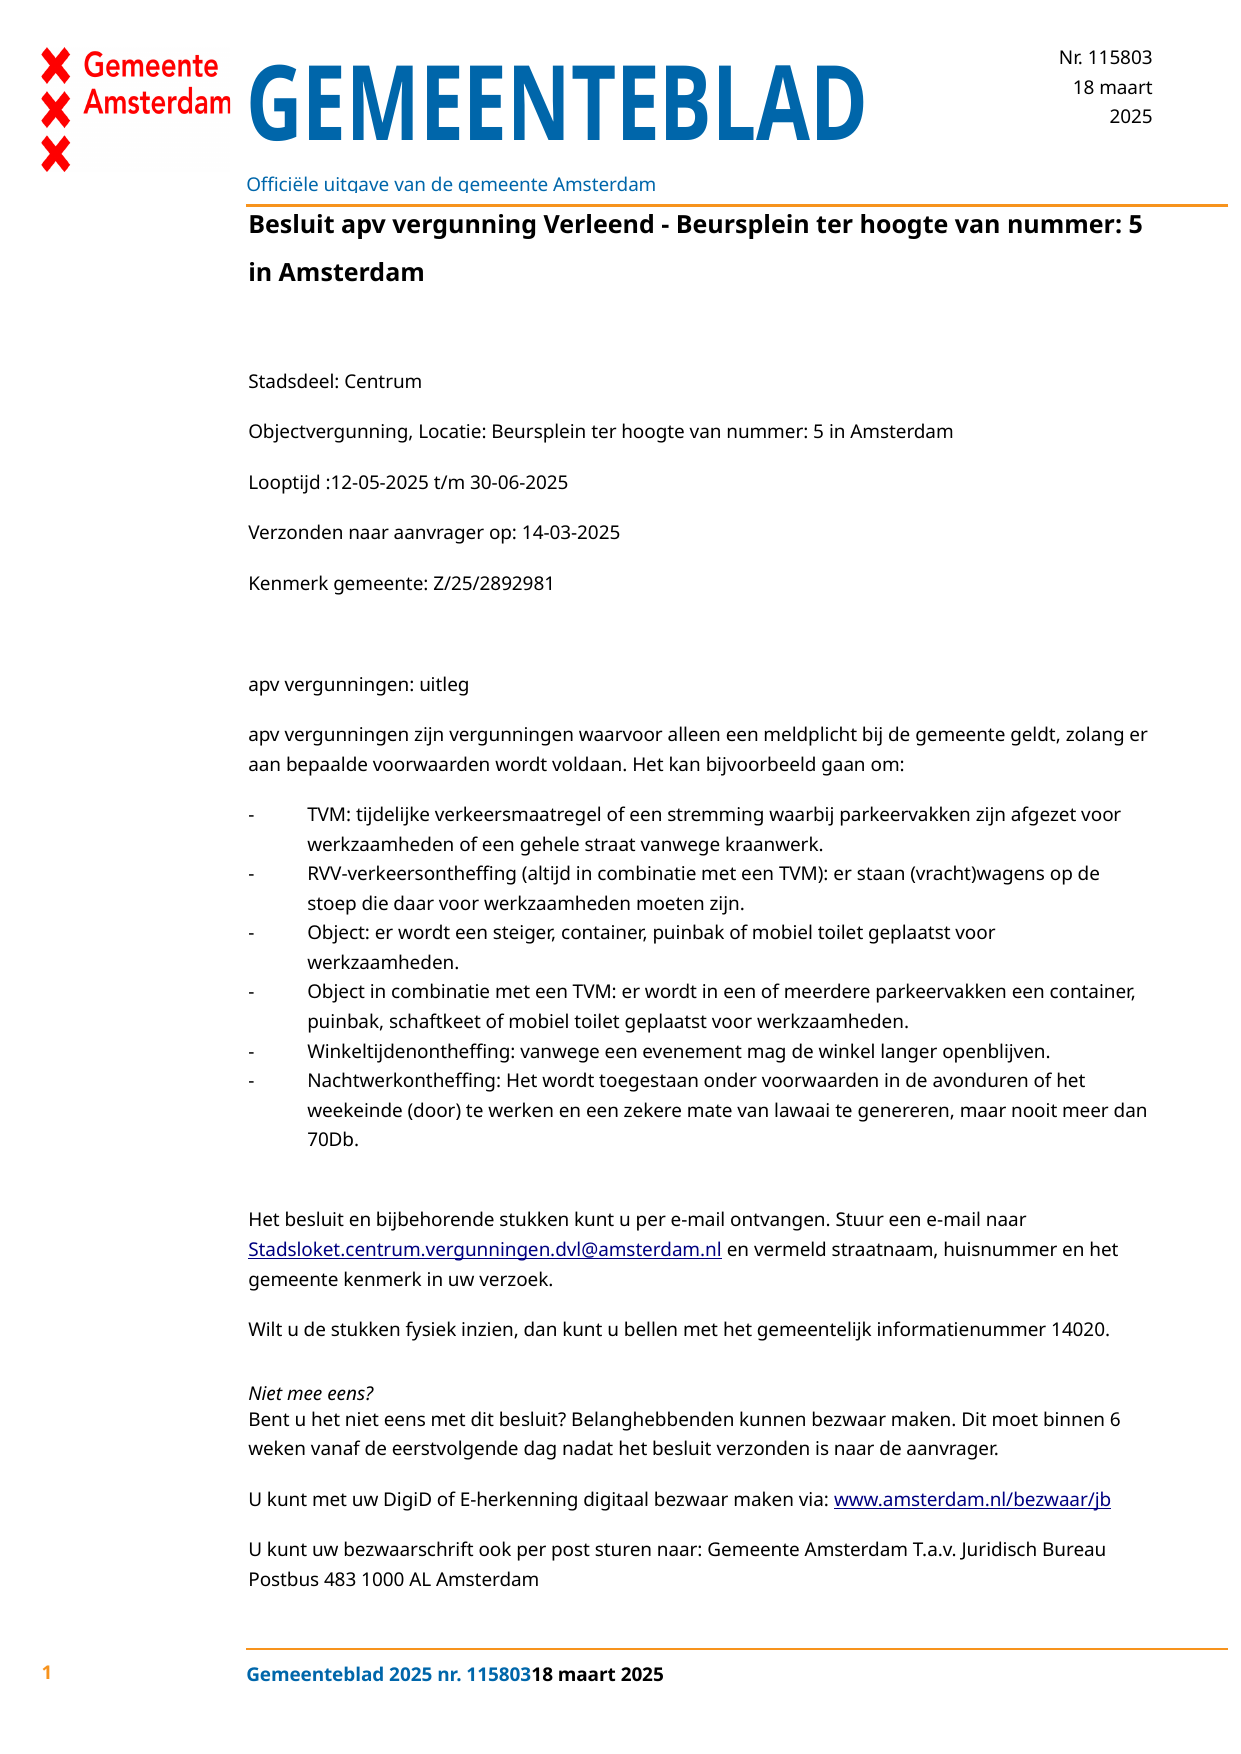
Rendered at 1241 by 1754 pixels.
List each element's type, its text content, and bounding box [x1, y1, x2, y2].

text Het besluit en bijbehorende stukken kunt u per e-mail ontvangen. Stuur een e-mail naar Stadsloket.centrum.vergunningen.dvl@amsterdam.nl en vermeld straatnaam, huisnummer en het gemeente kenmerk in uw verzoek. [248, 1207, 1152, 1292]
picture [41, 47, 231, 172]
list Nachtwerkontheffing: Het wordt toegestaan onder voorwaarden in de avonduren of het weekeinde (door) te werken en een zekere mate van lawaai te genereren, maar nooit meer dan 70Db. [248, 1067, 1152, 1152]
text Niet mee eens? [248, 1380, 1152, 1406]
text Besluit apv vergunning Verleend - Beursplein ter hoogte van nummer: 5 in Amsterdam [248, 207, 1152, 288]
text Verzonden naar aanvrager op: 14-03-2025 [248, 519, 1152, 545]
text U kunt uw bezwaarschrift ook per post sturen naar: Gemeente Amsterdam T.a.v. Juridisch Bureau Postbus 483 1000 AL Amsterdam [248, 1536, 1152, 1592]
text Stadsdeel: Centrum [248, 368, 1152, 394]
list Object in combinatie met een TVM: er wordt in een of meerdere parkeervakken een container, puinbak, schaftkeet of mobiel toilet geplaatst voor werkzaamheden. [248, 979, 1152, 1034]
list Winkeltijdenontheffing: vanwege een evenement mag de winkel langer openblijven. [248, 1038, 1152, 1064]
text Kenmerk gemeente: Z/25/2892981 [248, 570, 1152, 596]
text Bent u het niet eens met dit besluit? Belanghebbenden kunnen bezwaar maken. Dit moet binnen 6 weken vanaf de eerstvolgende dag nadat het besluit verzonden is naar de aanvrager. [248, 1406, 1152, 1461]
text apv vergunningen zijn vergunningen waarvoor alleen een meldplicht bij de gemeente geldt, zolang er aan bepaalde voorwaarden wordt voldaan. Het kan bijvoorbeeld gaan om: [248, 721, 1152, 777]
text Wilt u de stukken fysiek inzien, dan kunt u bellen met het gemeentelijk informatienummer 14020. [248, 1316, 1152, 1342]
list Object: er wordt een steiger, container, puinbak of mobiel toilet geplaatst voor werkzaamheden. [248, 919, 1152, 975]
text Objectvergunning, Locatie: Beursplein ter hoogte van nummer: 5 in Amsterdam [248, 419, 1152, 444]
text Looptijd :12-05-2025 t/m 30-06-2025 [248, 469, 1152, 495]
list RVV-verkeersontheffing (altijd in combinatie met een TVM): er staan (vracht)wagens op de stoep die daar voor werkzaamheden moeten zijn. [248, 860, 1152, 916]
list TVM: tijdelijke verkeersmaatregel of een stremming waarbij parkeervakken zijn afgezet voor werkzaamheden of een gehele straat vanwege kraanwerk. [248, 801, 1152, 857]
text U kunt met uw DigiD of E-herkenning digitaal bezwaar maken via: www.amsterdam.nl/bezwaar/jb [248, 1486, 1152, 1512]
text apv vergunningen: uitleg [248, 671, 1152, 697]
